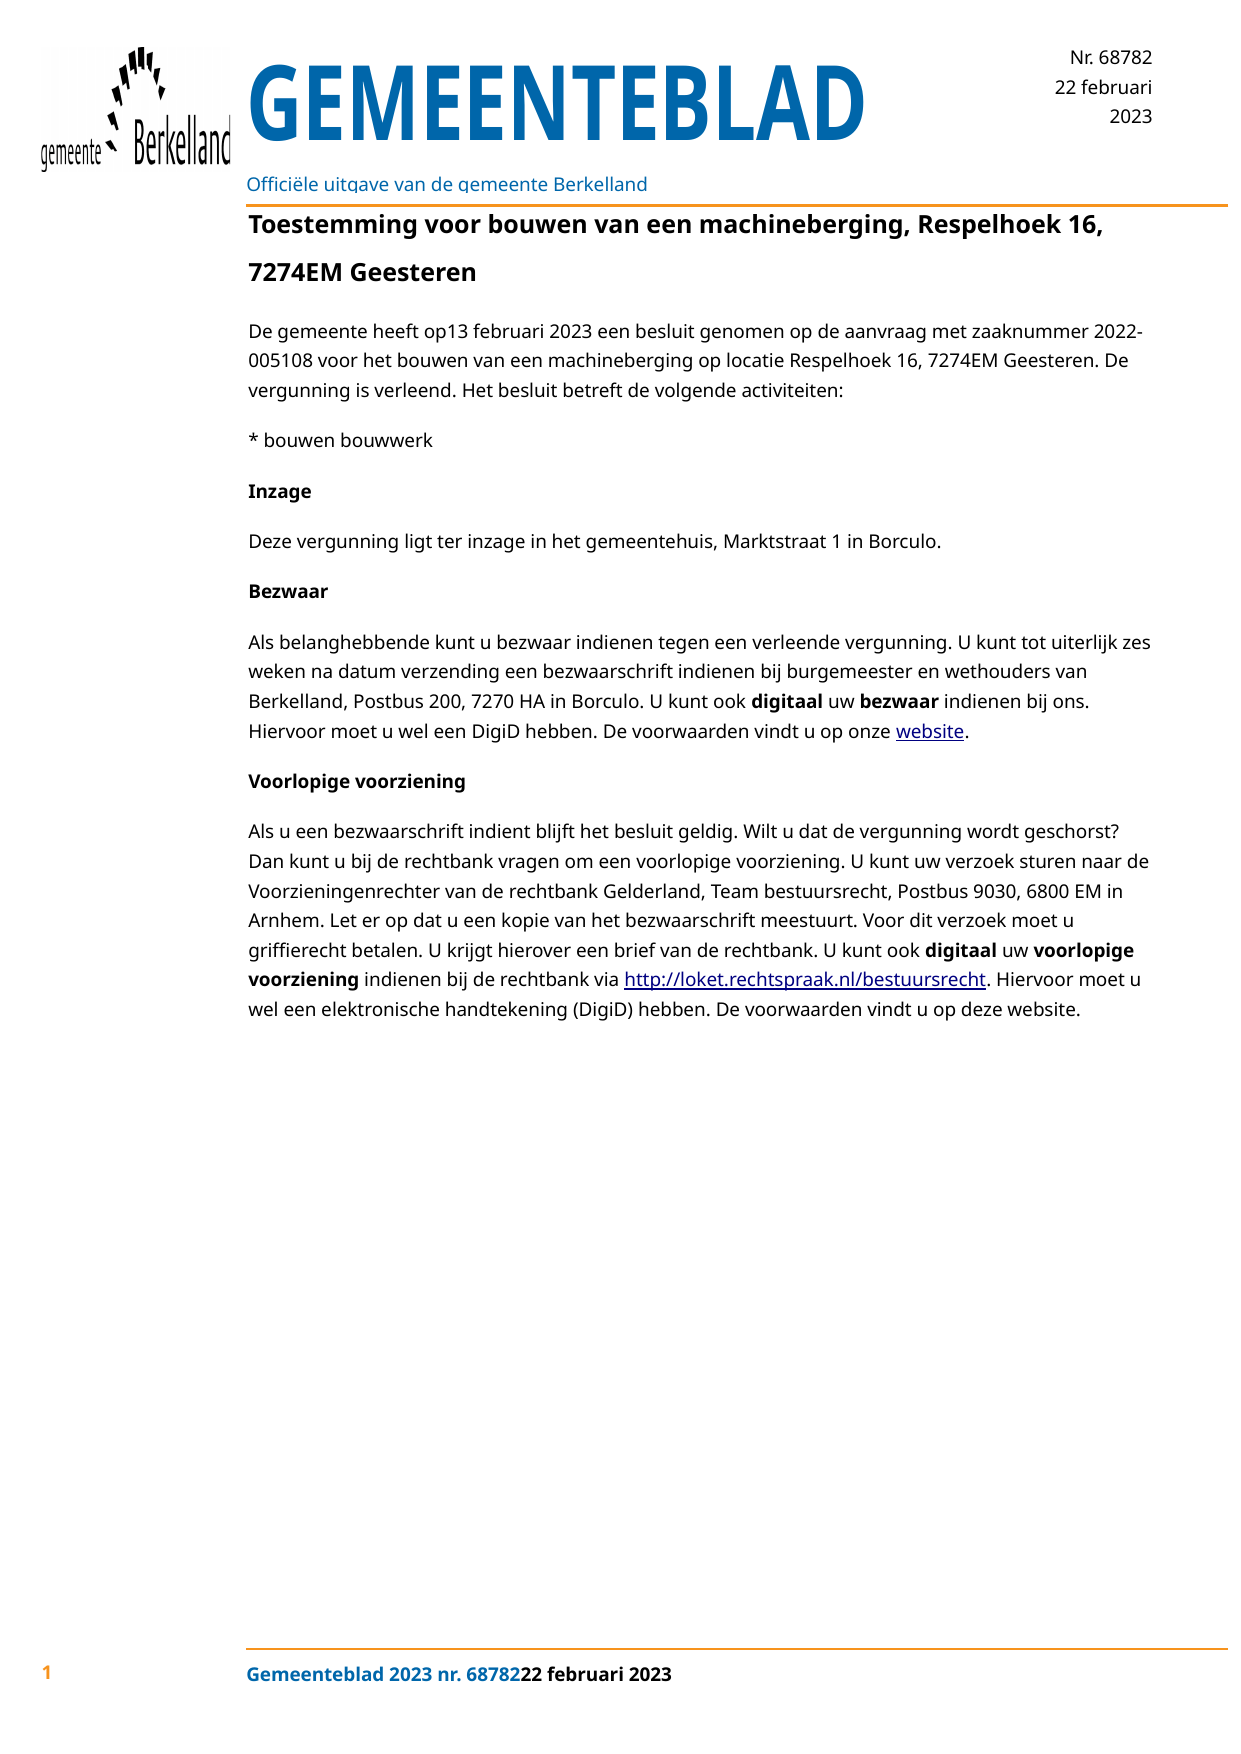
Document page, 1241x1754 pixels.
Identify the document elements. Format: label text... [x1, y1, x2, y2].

text Inzage [248, 478, 1152, 504]
text De gemeente heeft op13 februari 2023 een besluit genomen op de aanvraag met zaaknummer 2022-005108 voor het bouwen van een machineberging op locatie Respelhoek 16, 7274EM Geesteren. De vergunning is verleend. Het besluit betreft de volgende activiteiten: [248, 318, 1152, 403]
text * bouwen bouwwerk [248, 427, 1152, 453]
text Toestemming voor bouwen van een machineberging, Respelhoek 16, 7274EM Geesteren [248, 207, 1152, 288]
text Als u een bezwaarschrift indient blijft het besluit geldig. Wilt u dat de vergunning wordt geschorst? Dan kunt u bij de rechtbank vragen om een voorlopige voorziening. U kunt uw verzoek sturen naar de Voorzieningenrechter van de rechtbank Gelderland, Team bestuursrecht, Postbus 9030, 6800 EM in Arnhem. Let er op dat u een kopie van het bezwaarschrift meestuurt. Voor dit verzoek moet u griffierecht betalen. U krijgt hierover een brief van de rechtbank. U kunt ook digitaal uw voorlopige voorziening indienen bij de rechtbank via http://loket.rechtspraak.nl/bestuursrecht. Hiervoor moet u wel een elektronische handtekening (DigiD) hebben. De voorwaarden vindt u op deze website. [248, 819, 1152, 1022]
picture [41, 47, 231, 172]
text Bezwaar [248, 579, 1152, 604]
text Als belanghebbende kunt u bezwaar indienen tegen een verleende vergunning. U kunt tot uiterlijk zes weken na datum verzending een bezwaarschrift indienen bij burgemeester en wethouders van Berkelland, Postbus 200, 7270 HA in Borculo. U kunt ook digitaal uw bezwaar indienen bij ons. Hiervoor moet u wel een DigiD hebben. De voorwaarden vindt u op onze website. [248, 629, 1152, 744]
text Deze vergunning ligt ter inzage in het gemeentehuis, Marktstraat 1 in Borculo. [248, 528, 1152, 554]
text Voorlopige voorziening [248, 768, 1152, 794]
